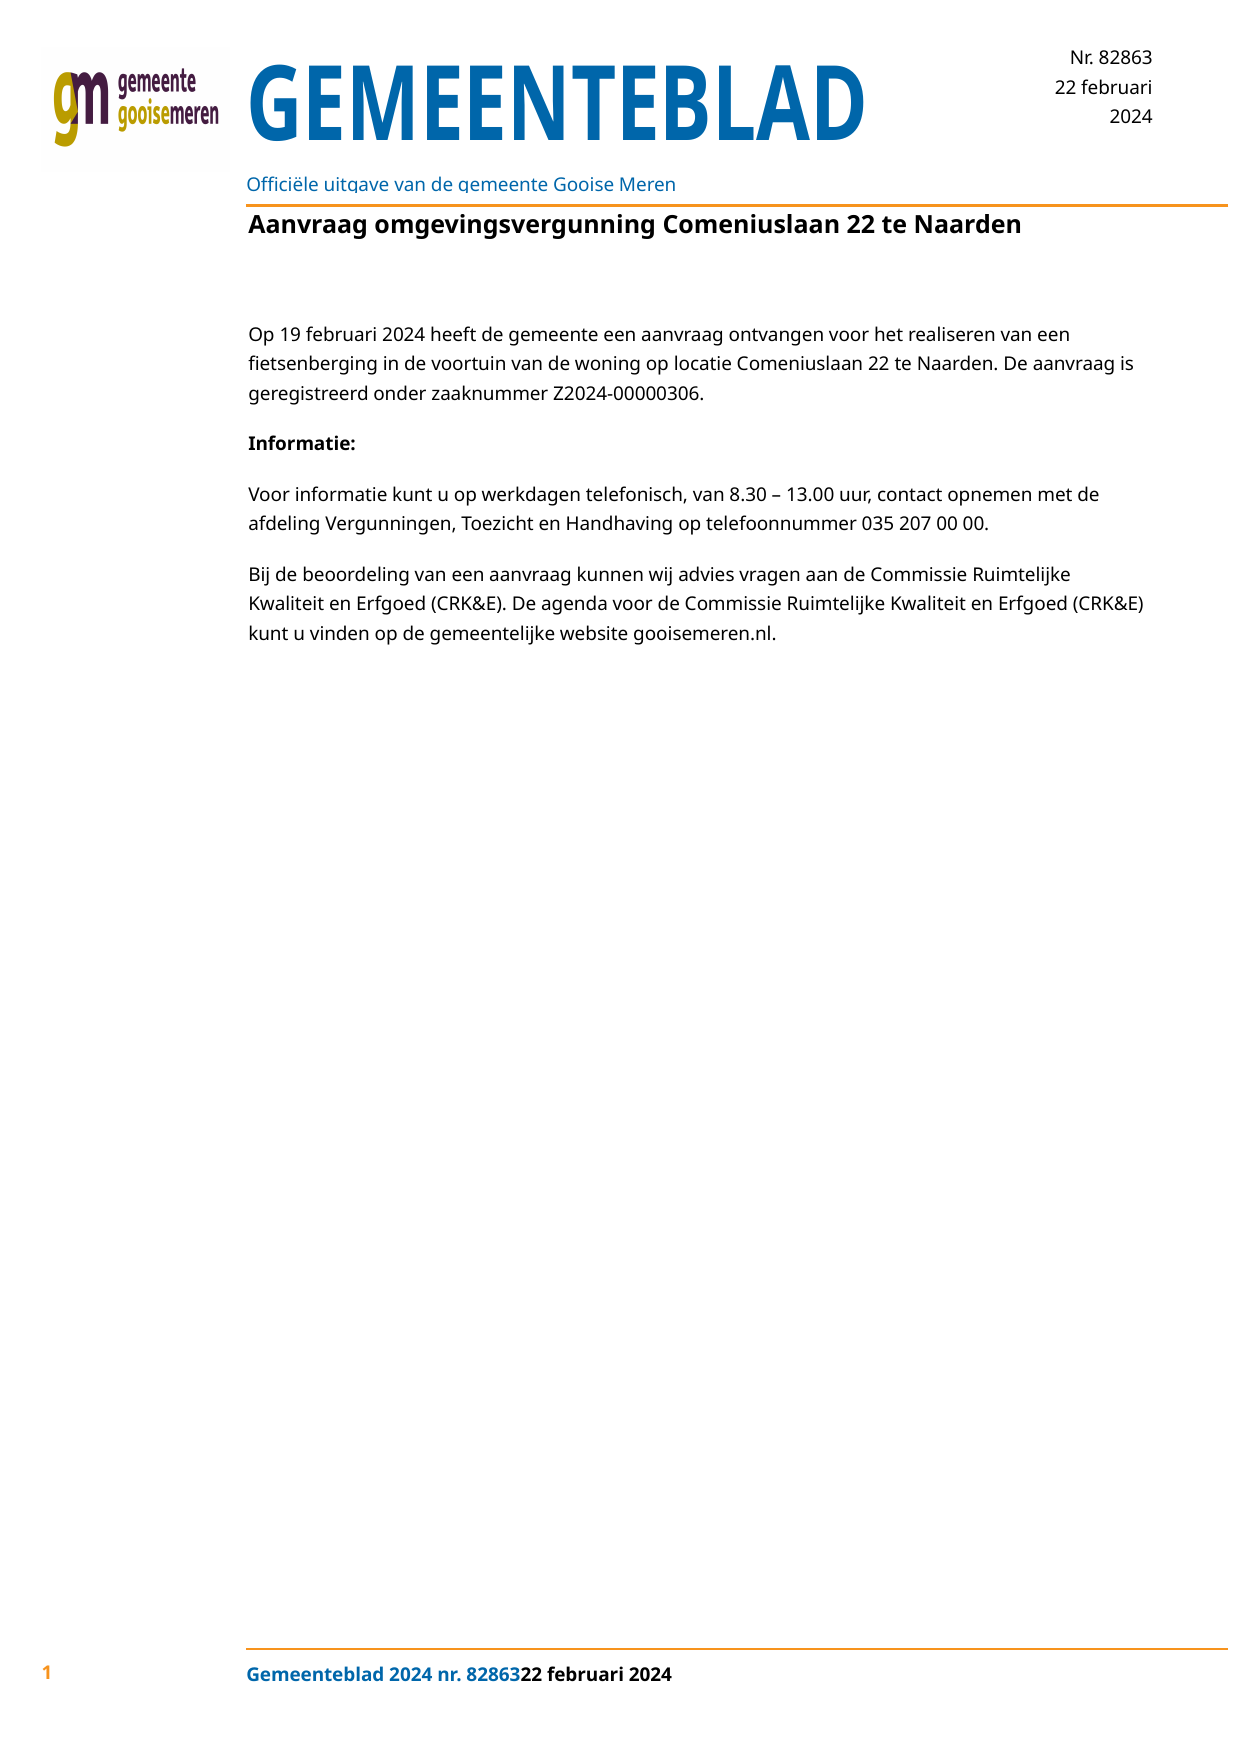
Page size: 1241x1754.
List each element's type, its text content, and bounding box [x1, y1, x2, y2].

picture [41, 47, 231, 172]
text Informatie: [248, 430, 1152, 456]
text Aanvraag omgevingsvergunning Comeniuslaan 22 te Naarden [248, 207, 1152, 241]
text Op 19 februari 2024 heeft de gemeente een aanvraag ontvangen voor het realiseren van een fietsenberging in de voortuin van de woning op locatie Comeniuslaan 22 te Naarden. De aanvraag is geregistreerd onder zaaknummer Z2024-00000306. [248, 321, 1152, 406]
text Bij de beoordeling van een aanvraag kunnen wij advies vragen aan de Commissie Ruimtelijke Kwaliteit en Erfgoed (CRK&E). De agenda voor de Commissie Ruimtelijke Kwaliteit en Erfgoed (CRK&E) kunt u vinden op de gemeentelijke website gooisemeren.nl. [248, 561, 1152, 646]
text Voor informatie kunt u op werkdagen telefonisch, van 8.30 – 13.00 uur, contact opnemen met de afdeling Vergunningen, Toezicht en Handhaving op telefoonnummer 035 207 00 00. [248, 481, 1152, 536]
